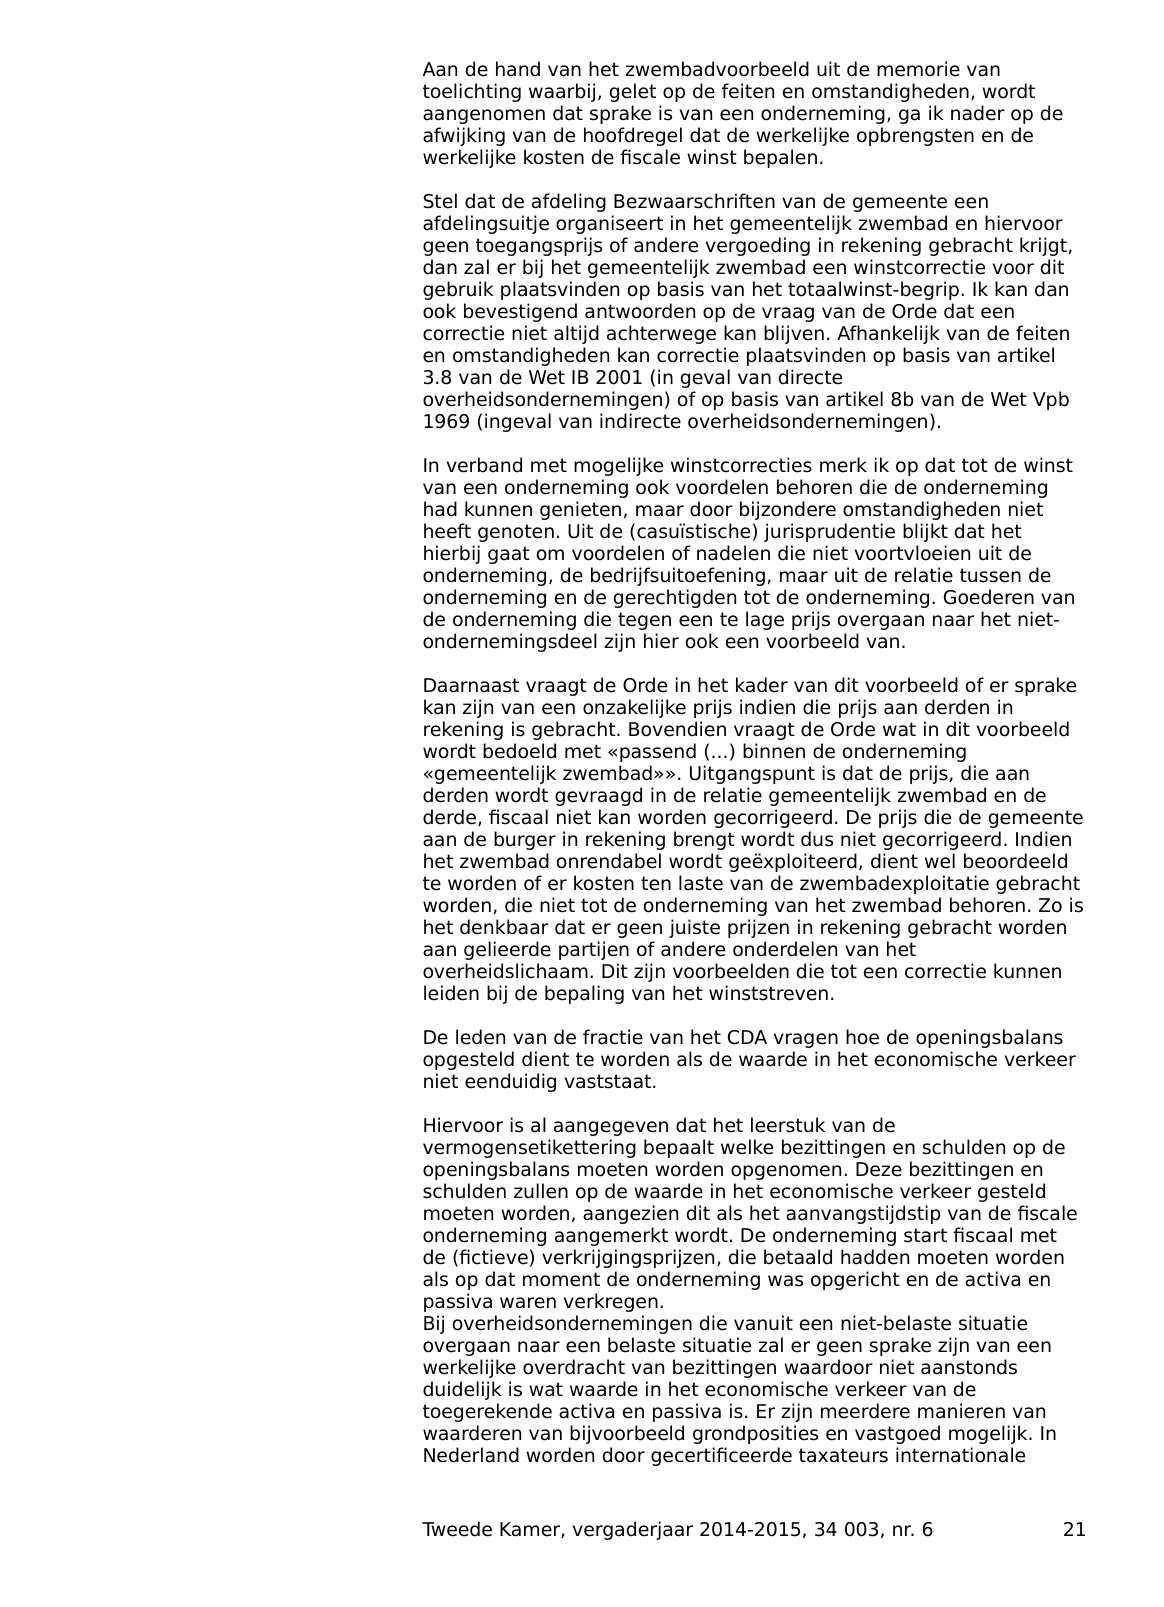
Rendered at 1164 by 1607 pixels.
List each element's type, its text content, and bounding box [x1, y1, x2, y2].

text Bij overheidsondernemingen die vanuit een niet-belaste situatie overgaan naar een belaste situatie zal er geen sprake zijn van een werkelijke overdracht van bezittingen waardoor niet aanstonds duidelijk is wat waarde in het economische verkeer van de toegerekende activa en passiva is. Er zijn meerdere manieren van waarderen van bijvoorbeeld grondposities en vastgoed mogelijk. In Nederland worden door gecertificeerde taxateurs internationale [422, 1313, 1087, 1467]
text Stel dat de afdeling Bezwaarschriften van de gemeente een afdelingsuitje organiseert in het gemeentelijk zwembad en hiervoor geen toegangsprijs of andere vergoeding in rekening gebracht krijgt, dan zal er bij het gemeentelijk zwembad een winstcorrectie voor dit gebruik plaatsvinden op basis van het totaalwinst-begrip. Ik kan dan ook bevestigend antwoorden op de vraag van de Orde dat een correctie niet altijd achterwege kan blijven. Afhankelijk van de feiten en omstandigheden kan correctie plaatsvinden op basis van artikel 3.8 van de Wet IB 2001 (in geval van directe overheidsondernemingen) of op basis van artikel 8b van de Wet Vpb 1969 (ingeval van indirecte overheidsondernemingen). [422, 191, 1087, 433]
text In verband met mogelijke winstcorrecties merk ik op dat tot de winst van een onderneming ook voordelen behoren die de onderneming had kunnen genieten, maar door bijzondere omstandigheden niet heeft genoten. Uit de (casuïstische) jurisprudentie blijkt dat het hierbij gaat om voordelen of nadelen die niet voortvloeien uit de onderneming, de bedrijfsuitoefening, maar uit de relatie tussen de onderneming en de gerechtigden tot de onderneming. Goederen van de onderneming die tegen een te lage prijs overgaan naar het niet-ondernemingsdeel zijn hier ook een voorbeeld van. [422, 455, 1087, 653]
text De leden van de fractie van het CDA vragen hoe de openingsbalans opgesteld dient te worden als de waarde in het economische verkeer niet eenduidig vaststaat. [422, 1027, 1087, 1093]
text Daarnaast vraagt de Orde in het kader van dit voorbeeld of er sprake kan zijn van een onzakelijke prijs indien die prijs aan derden in rekening is gebracht. Bovendien vraagt de Orde wat in dit voorbeeld wordt bedoeld met «passend (...) binnen de onderneming «gemeentelijk zwembad»». Uitgangspunt is dat de prijs, die aan derden wordt gevraagd in de relatie gemeentelijk zwembad en de derde, fiscaal niet kan worden gecorrigeerd. De prijs die de gemeente aan de burger in rekening brengt wordt dus niet gecorrigeerd. Indien het zwembad onrendabel wordt geëxploiteerd, dient wel beoordeeld te worden of er kosten ten laste van de zwembadexploitatie gebracht worden, die niet tot de onderneming van het zwembad behoren. Zo is het denkbaar dat er geen juiste prijzen in rekening gebracht worden aan gelieerde partijen of andere onderdelen van het overheidslichaam. Dit zijn voorbeelden die tot een correctie kunnen leiden bij de bepaling van het winststreven. [422, 675, 1087, 1005]
text Aan de hand van het zwembadvoorbeeld uit de memorie van toelichting waarbij, gelet op de feiten en omstandigheden, wordt aangenomen dat sprake is van een onderneming, ga ik nader op de afwijking van de hoofdregel dat de werkelijke opbrengsten en de werkelijke kosten de fiscale winst bepalen. [422, 59, 1087, 169]
text Hiervoor is al aangegeven dat het leerstuk van de vermogensetikettering bepaalt welke bezittingen en schulden op de openingsbalans moeten worden opgenomen. Deze bezittingen en schulden zullen op de waarde in het economische verkeer gesteld moeten worden, aangezien dit als het aanvangstijdstip van de fiscale onderneming aangemerkt wordt. De onderneming start fiscaal met de (fictieve) verkrijgingsprijzen, die betaald hadden moeten worden als op dat moment de onderneming was opgericht en de activa en passiva waren verkregen. [422, 1115, 1087, 1313]
